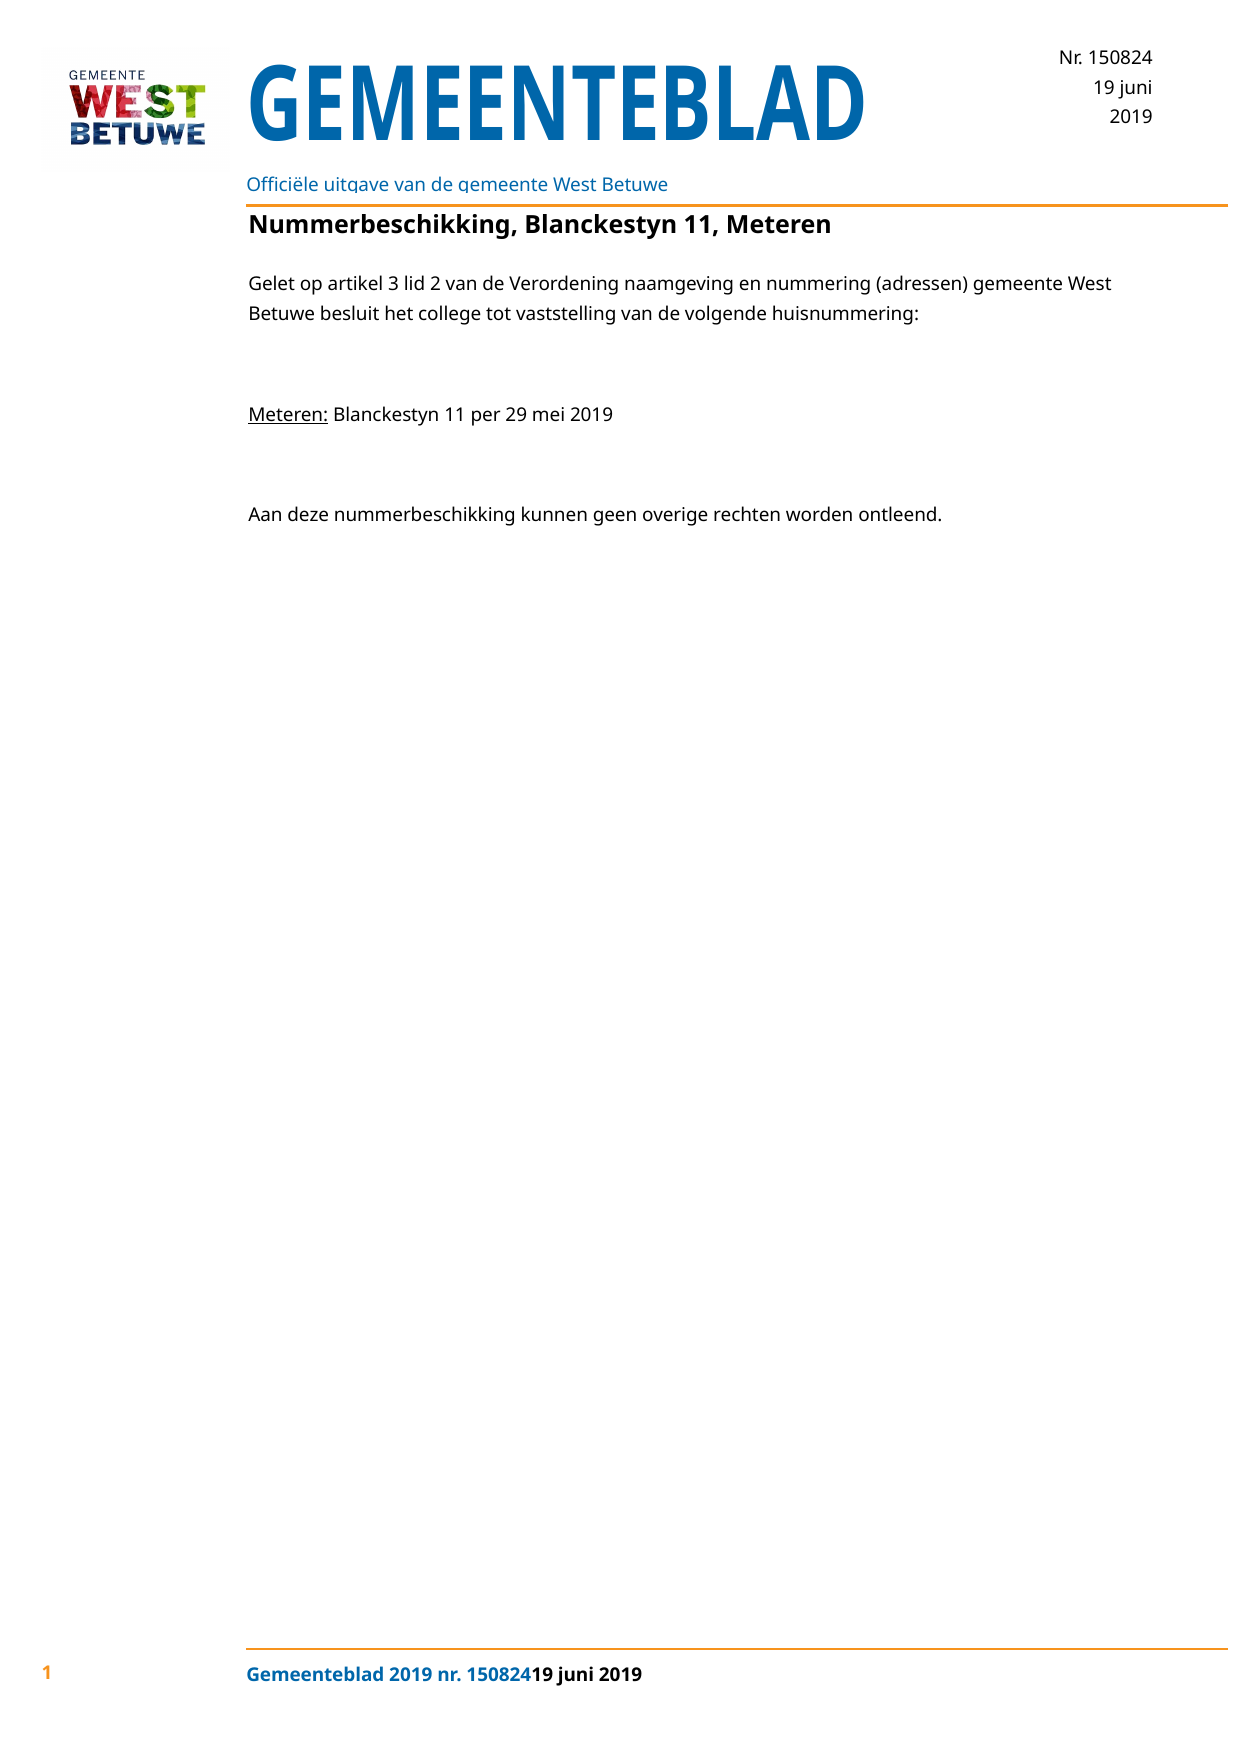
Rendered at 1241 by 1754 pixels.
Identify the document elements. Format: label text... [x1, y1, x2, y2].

text Meteren: Blanckestyn 11 per 29 mei 2019 [248, 401, 1152, 426]
picture [41, 47, 231, 172]
text Gelet op artikel 3 lid 2 van de Verordening naamgeving en nummering (adressen) gemeente West Betuwe besluit het college tot vaststelling van de volgende huisnummering: [248, 270, 1152, 326]
text Aan deze nummerbeschikking kunnen geen overige rechten worden ontleend. [248, 502, 1152, 527]
text Nummerbeschikking, Blanckestyn 11, Meteren [248, 207, 1152, 241]
